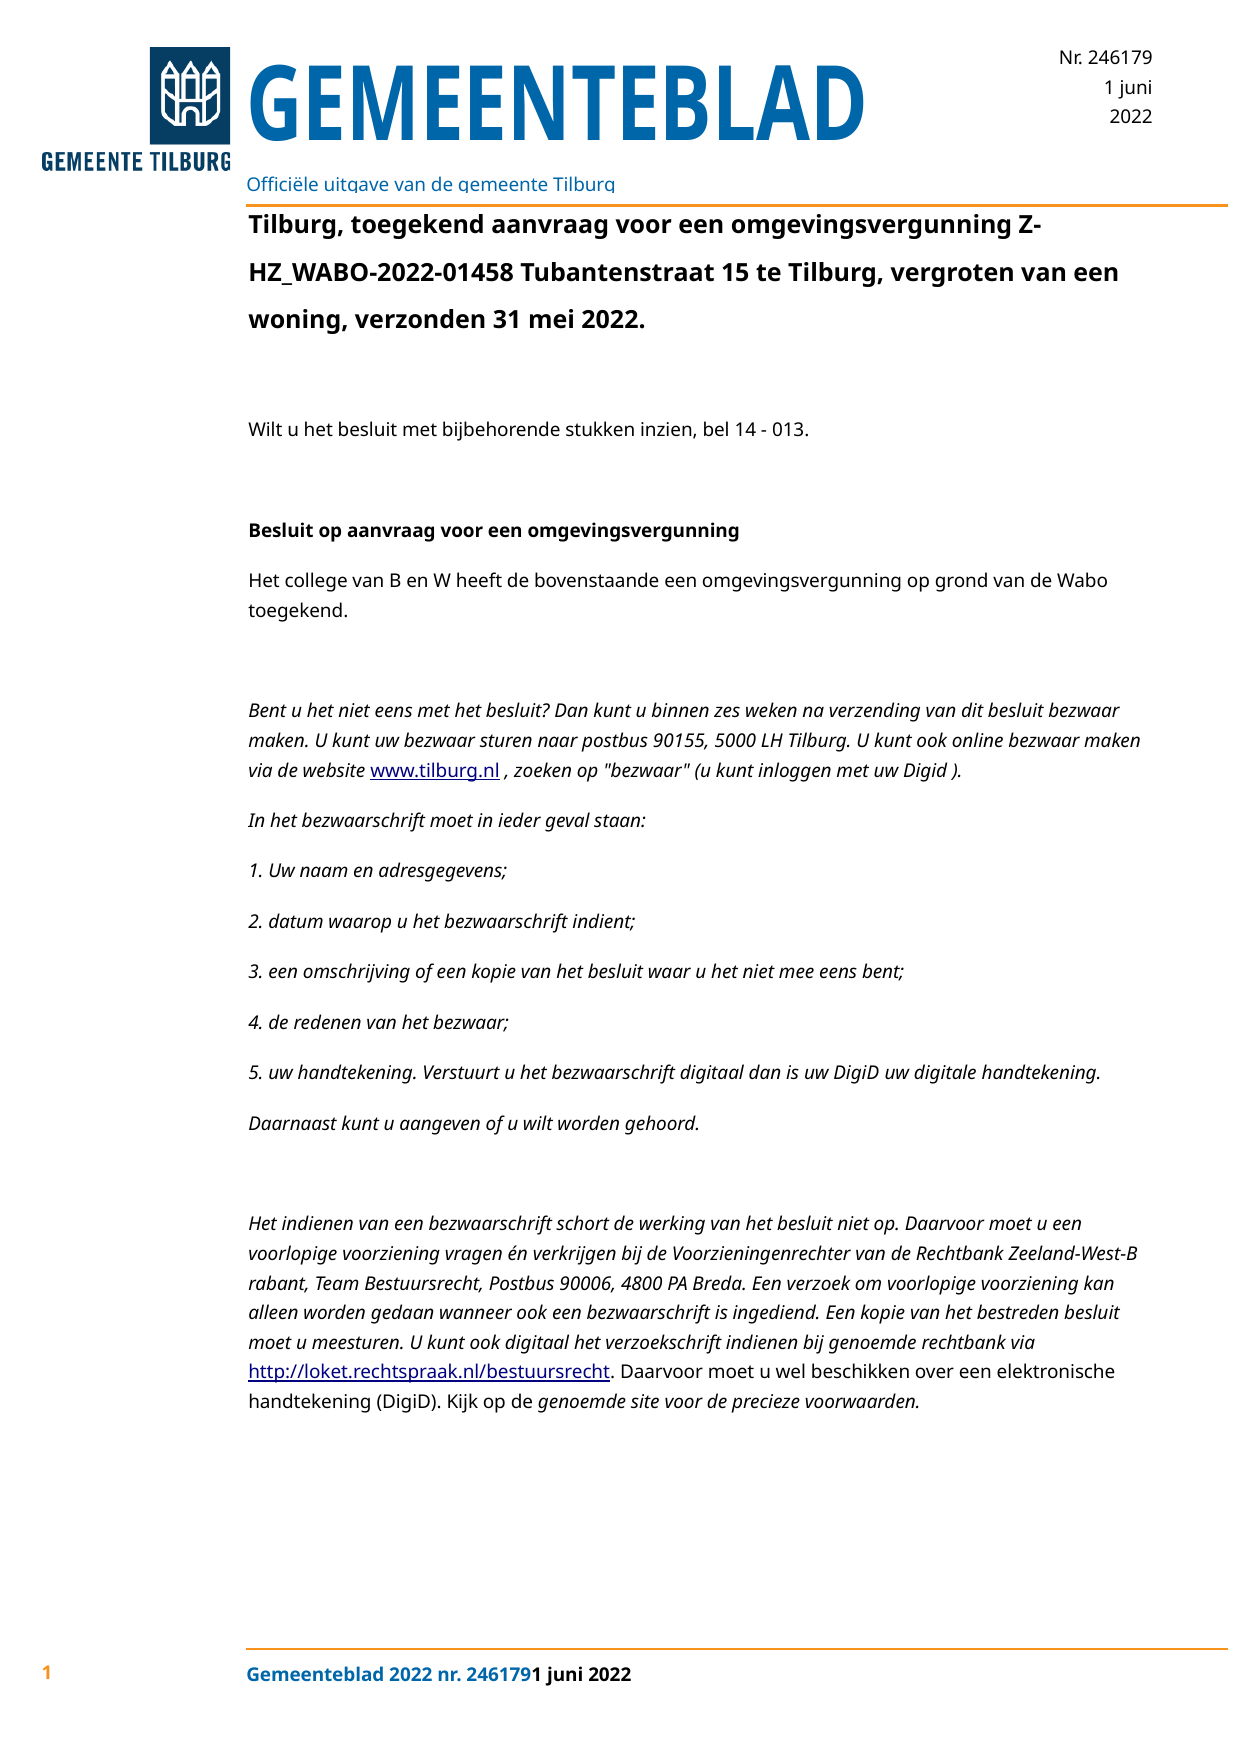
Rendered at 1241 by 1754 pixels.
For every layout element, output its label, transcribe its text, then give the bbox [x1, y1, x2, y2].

text Het college van B en W heeft de bovenstaande een omgevingsvergunning op grond van de Wabo toegekend. [248, 567, 1152, 622]
text Daarnaast kunt u aangeven of u wilt worden gehoord. [248, 1110, 1152, 1135]
text 2. datum waarop u het bezwaarschrift indient; [248, 908, 1152, 934]
text Wilt u het besluit met bijbehorende stukken inzien, bel 14 - 013. [248, 416, 1152, 442]
text 4. de redenen van het bezwaar; [248, 1009, 1152, 1034]
text Het indienen van een bezwaarschrift schort de werking van het besluit niet op. Daarvoor moet u een voorlopige voorziening vragen én verkrijgen bij de Voorzieningenrechter van de Rechtbank Zeeland-West-B rabant, Team Bestuursrecht, Postbus 90006, 4800 PA Breda. Een verzoek om voorlopige voorziening kan alleen worden gedaan wanneer ook een bezwaarschrift is ingediend. Een kopie van het bestreden besluit moet u meesturen. U kunt ook digitaal het verzoekschrift indienen bij genoemde rechtbank via http://loket.rechtspraak.nl/bestuursrecht. Daarvoor moet u wel beschikken over een elektronische handtekening (DigiD). Kijk op de genoemde site voor de precieze voorwaarden. [248, 1211, 1152, 1414]
text Bent u het niet eens met het besluit? Dan kunt u binnen zes weken na verzending van dit besluit bezwaar maken. U kunt uw bezwaar sturen naar postbus 90155, 5000 LH Tilburg. U kunt ook online bezwaar maken via de website www.tilburg.nl , zoeken op "bezwaar" (u kunt inloggen met uw Digid ). [248, 698, 1152, 782]
picture [41, 47, 231, 172]
text Besluit op aanvraag voor een omgevingsvergunning [248, 517, 1152, 542]
text 5. uw handtekening. Verstuurt u het bezwaarschrift digitaal dan is uw DigiD uw digitale handtekening. [248, 1059, 1152, 1085]
text Tilburg, toegekend aanvraag voor een omgevingsvergunning Z-HZ_WABO-2022-01458 Tubantenstraat 15 te Tilburg, vergroten van een woning, verzonden 31 mei 2022. [248, 207, 1152, 336]
text 1. Uw naam en adresgegevens; [248, 858, 1152, 883]
text 3. een omschrijving of een kopie van het besluit waar u het niet mee eens bent; [248, 958, 1152, 984]
text In het bezwaarschrift moet in ieder geval staan: [248, 807, 1152, 833]
